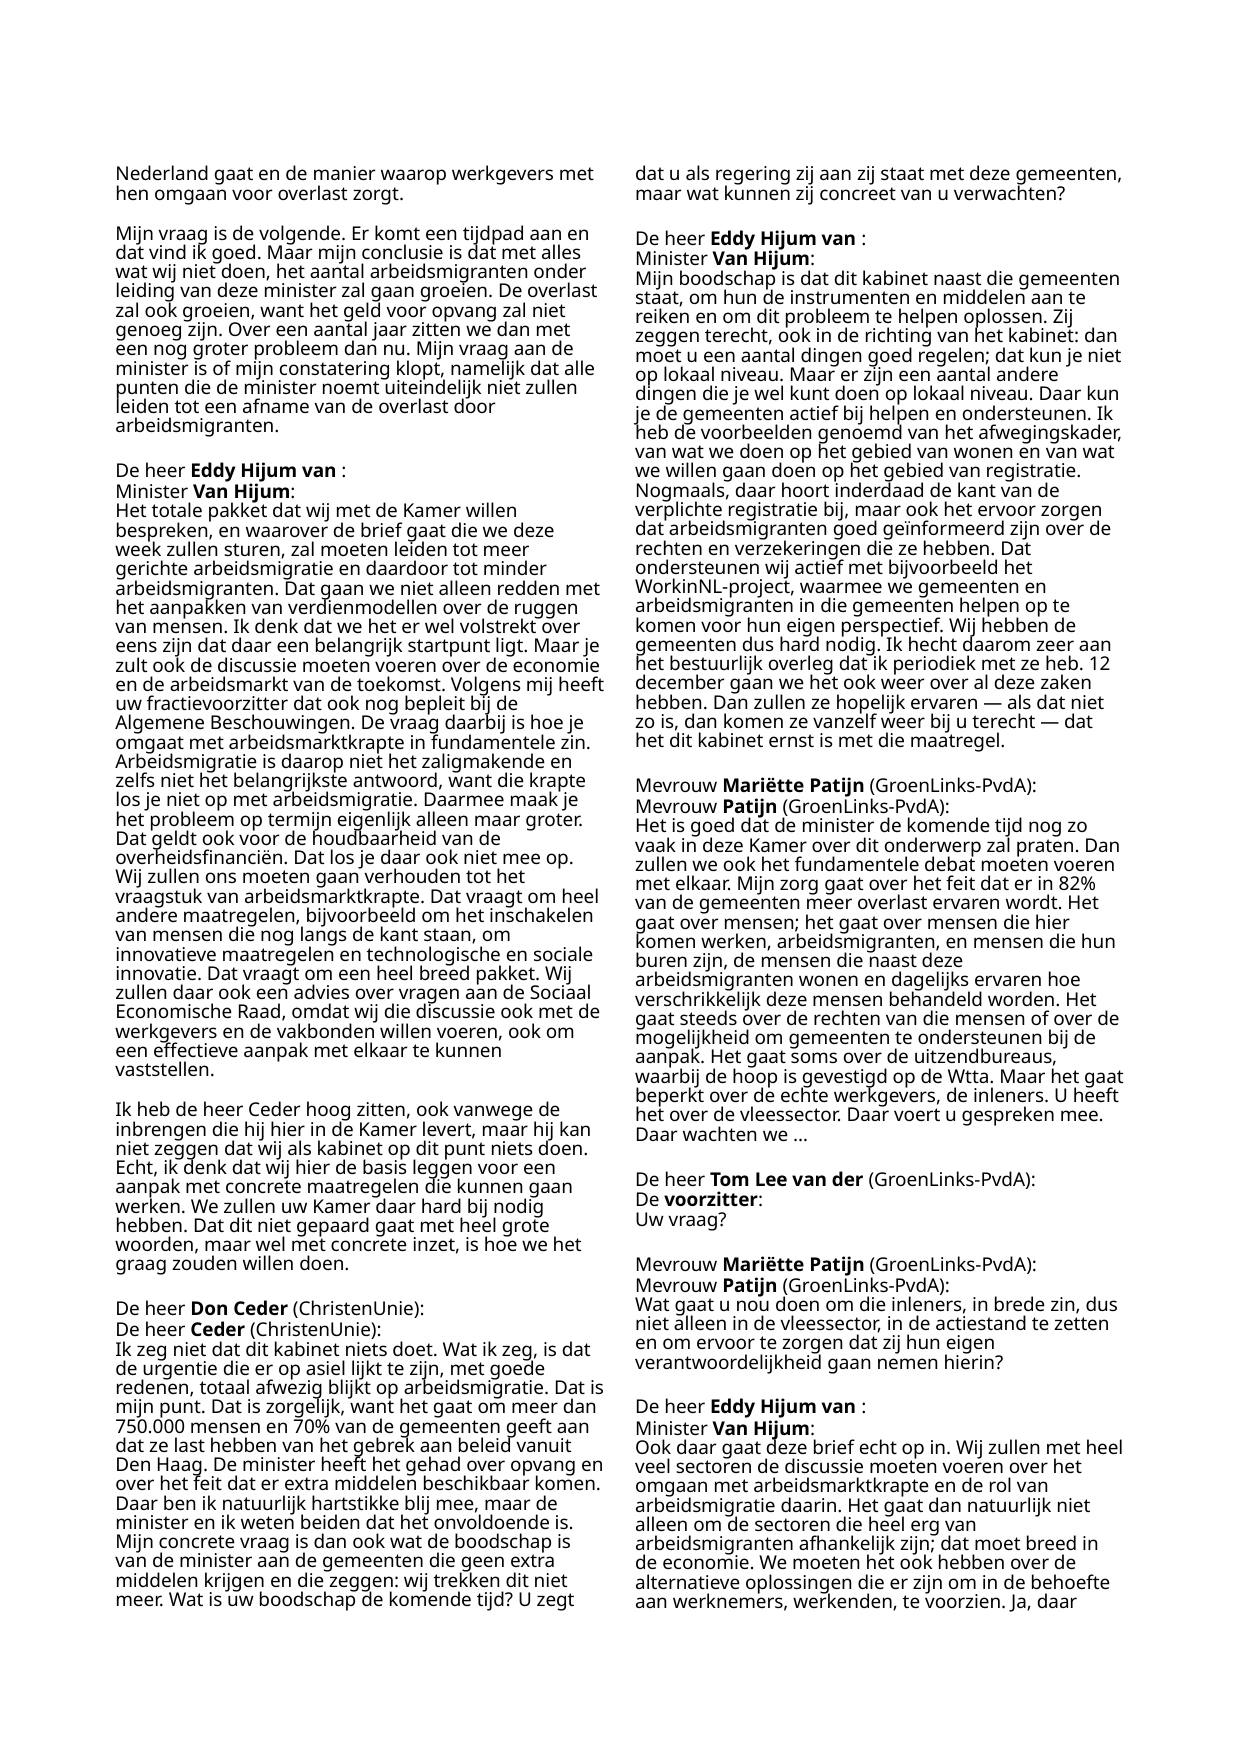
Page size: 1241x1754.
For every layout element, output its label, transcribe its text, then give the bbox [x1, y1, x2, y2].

text Nederland gaat en de manier waarop werkgevers met hen omgaan voor overlast zorgt. [115, 165, 605, 204]
text De heer Tom Lee van der (GroenLinks-PvdA): [635, 1166, 1125, 1191]
text De heer Don Ceder (ChristenUnie): [115, 1296, 605, 1321]
text Ik heb de heer Ceder hoog zitten, ook vanwege de inbrengen die hij hier in de Kamer levert, maar hij kan niet zeggen dat wij als kabinet op dit punt niets doen. Echt, ik denk dat wij hier de basis leggen voor een aanpak met concrete maatregelen die kunnen gaan werken. We zullen uw Kamer daar hard bij nodig hebben. Dat dit niet gepaard gaat met heel grote woorden, maar wel met concrete inzet, is hoe we het graag zouden willen doen. [115, 1101, 605, 1275]
text Mevrouw Mariëtte Patijn (GroenLinks-PvdA): [635, 772, 1125, 798]
text Mijn vraag is de volgende. Er komt een tijdpad aan en dat vind ik goed. Maar mijn conclusie is dat met alles wat wij niet doen, het aantal arbeidsmigranten onder leiding van deze minister zal gaan groeien. De overlast zal ook groeien, want het geld voor opvang zal niet genoeg zijn. Over een aantal jaar zitten we dan met een nog groter probleem dan nu. Mijn vraag aan de minister is of mijn constatering klopt, namelijk dat alle punten die de minister noemt uiteindelijk niet zullen leiden tot een afname van de overlast door arbeidsmigranten. [115, 224, 605, 437]
text Mijn boodschap is dat dit kabinet naast die gemeenten staat, om hun de instrumenten en middelen aan te reiken en om dit probleem te helpen oplossen. Zij zeggen terecht, ook in de richting van het kabinet: dan moet u een aantal dingen goed regelen; dat kun je niet op lokaal niveau. Maar er zijn een aantal andere dingen die je wel kunt doen op lokaal niveau. Daar kun je de gemeenten actief bij helpen en ondersteunen. Ik heb de voorbeelden genoemd van het afwegingskader, van wat we doen op het gebied van wonen en van wat we willen gaan doen op het gebied van registratie. Nogmaals, daar hoort inderdaad de kant van de verplichte registratie bij, maar ook het ervoor zorgen dat arbeidsmigranten goed geïnformeerd zijn over de rechten en verzekeringen die ze hebben. Dat ondersteunen wij actief met bijvoorbeeld het WorkinNL-project, waarmee we gemeenten en arbeidsmigranten in die gemeenten helpen op te komen voor hun eigen perspectief. Wij hebben de gemeenten dus hard nodig. Ik hecht daarom zeer aan het bestuurlijk overleg dat ik periodiek met ze heb. 12 december gaan we het ook weer over al deze zaken hebben. Dan zullen ze hopelijk ervaren — als dat niet zo is, dan komen ze vanzelf weer bij u terecht — dat het dit kabinet ernst is met die maatregel. [635, 270, 1125, 751]
text Minister Van Hijum: [635, 250, 1125, 270]
text Mevrouw Patijn (GroenLinks-PvdA): [635, 798, 1125, 817]
text Mevrouw Patijn (GroenLinks-PvdA): [635, 1277, 1125, 1296]
text De heer Ceder (ChristenUnie): [115, 1321, 605, 1341]
text Mevrouw Mariëtte Patijn (GroenLinks-PvdA): [635, 1251, 1125, 1277]
text Het is goed dat de minister de komende tijd nog zo vaak in deze Kamer over dit onderwerp zal praten. Dan zullen we ook het fundamentele debat moeten voeren met elkaar. Mijn zorg gaat over het feit dat er in 82% van de gemeenten meer overlast ervaren wordt. Het gaat over mensen; het gaat over mensen die hier komen werken, arbeidsmigranten, en mensen die hun buren zijn, de mensen die naast deze arbeidsmigranten wonen en dagelijks ervaren hoe verschrikkelijk deze mensen behandeld worden. Het gaat steeds over de rechten van die mensen of over de mogelijkheid om gemeenten te ondersteunen bij de aanpak. Het gaat soms over de uitzendbureaus, waarbij de hoop is gevestigd op de Wtta. Maar het gaat beperkt over de echte werkgevers, de inleners. U heeft het over de vleessector. Daar voert u gespreken mee. Daar wachten we … [635, 817, 1125, 1145]
text Het totale pakket dat wij met de Kamer willen bespreken, en waarover de brief gaat die we deze week zullen sturen, zal moeten leiden tot meer gerichte arbeidsmigratie en daardoor tot minder arbeidsmigranten. Dat gaan we niet alleen redden met het aanpakken van verdienmodellen over de ruggen van mensen. Ik denk dat we het er wel volstrekt over eens zijn dat daar een belangrijk startpunt ligt. Maar je zult ook de discussie moeten voeren over de economie en de arbeidsmarkt van de toekomst. Volgens mij heeft uw fractievoorzitter dat ook nog bepleit bij de Algemene Beschouwingen. De vraag daarbij is hoe je omgaat met arbeidsmarktkrapte in fundamentele zin. Arbeidsmigratie is daarop niet het zaligmakende en zelfs niet het belangrijkste antwoord, want die krapte los je niet op met arbeidsmigratie. Daarmee maak je het probleem op termijn eigenlijk alleen maar groter. Dat geldt ook voor de houdbaarheid van de overheidsfinanciën. Dat los je daar ook niet mee op. Wij zullen ons moeten gaan verhouden tot het vraagstuk van arbeidsmarktkrapte. Dat vraagt om heel andere maatregelen, bijvoorbeeld om het inschakelen van mensen die nog langs de kant staan, om innovatieve maatregelen en technologische en sociale innovatie. Dat vraagt om een heel breed pakket. Wij zullen daar ook een advies over vragen aan de Sociaal Economische Raad, omdat wij die discussie ook met de werkgevers en de vakbonden willen voeren, ook om een effectieve aanpak met elkaar te kunnen vaststellen. [115, 502, 605, 1081]
text Ook daar gaat deze brief echt op in. Wij zullen met heel veel sectoren de discussie moeten voeren over het omgaan met arbeidsmarktkrapte en de rol van arbeidsmigratie daarin. Het gaat dan natuurlijk niet alleen om de sectoren die heel erg van arbeidsmigranten afhankelijk zijn; dat moet breed in de economie. We moeten het ook hebben over de alternatieve oplossingen die er zijn om in de behoefte aan werknemers, werkenden, te voorzien. Ja, daar [635, 1439, 1125, 1612]
text De heer Eddy Hijum van : [635, 1394, 1125, 1419]
text De heer Eddy Hijum van : [635, 225, 1125, 250]
text De heer Eddy Hijum van : [115, 457, 605, 483]
text Wat gaat u nou doen om die inleners, in brede zin, dus niet alleen in de vleessector, in de actiestand te zetten en om ervoor te zorgen dat zij hun eigen verantwoordelijkheid gaan nemen hierin? [635, 1296, 1125, 1373]
text Ik zeg niet dat dit kabinet niets doet. Wat ik zeg, is dat de urgentie die er op asiel lijkt te zijn, met goede redenen, totaal afwezig blijkt op arbeidsmigratie. Dat is mijn punt. Dat is zorgelijk, want het gaat om meer dan 750.000 mensen en 70% van de gemeenten geeft aan dat ze last hebben van het gebrek aan beleid vanuit Den Haag. De minister heeft het gehad over opvang en over het feit dat er extra middelen beschikbaar komen. Daar ben ik natuurlijk hartstikke blij mee, maar de minister en ik weten beiden dat het onvoldoende is. Mijn concrete vraag is dan ook wat de boodschap is van de minister aan de gemeenten die geen extra middelen krijgen en die zeggen: wij trekken dit niet meer. Wat is uw boodschap de komende tijd? U zegt [115, 1341, 605, 1610]
text dat u als regering zij aan zij staat met deze gemeenten, maar wat kunnen zij concreet van u verwachten? [635, 165, 1125, 204]
text Minister Van Hijum: [635, 1419, 1125, 1439]
text De voorzitter: [635, 1191, 1125, 1211]
text Uw vraag? [635, 1211, 1125, 1230]
text Minister Van Hijum: [115, 483, 605, 502]
